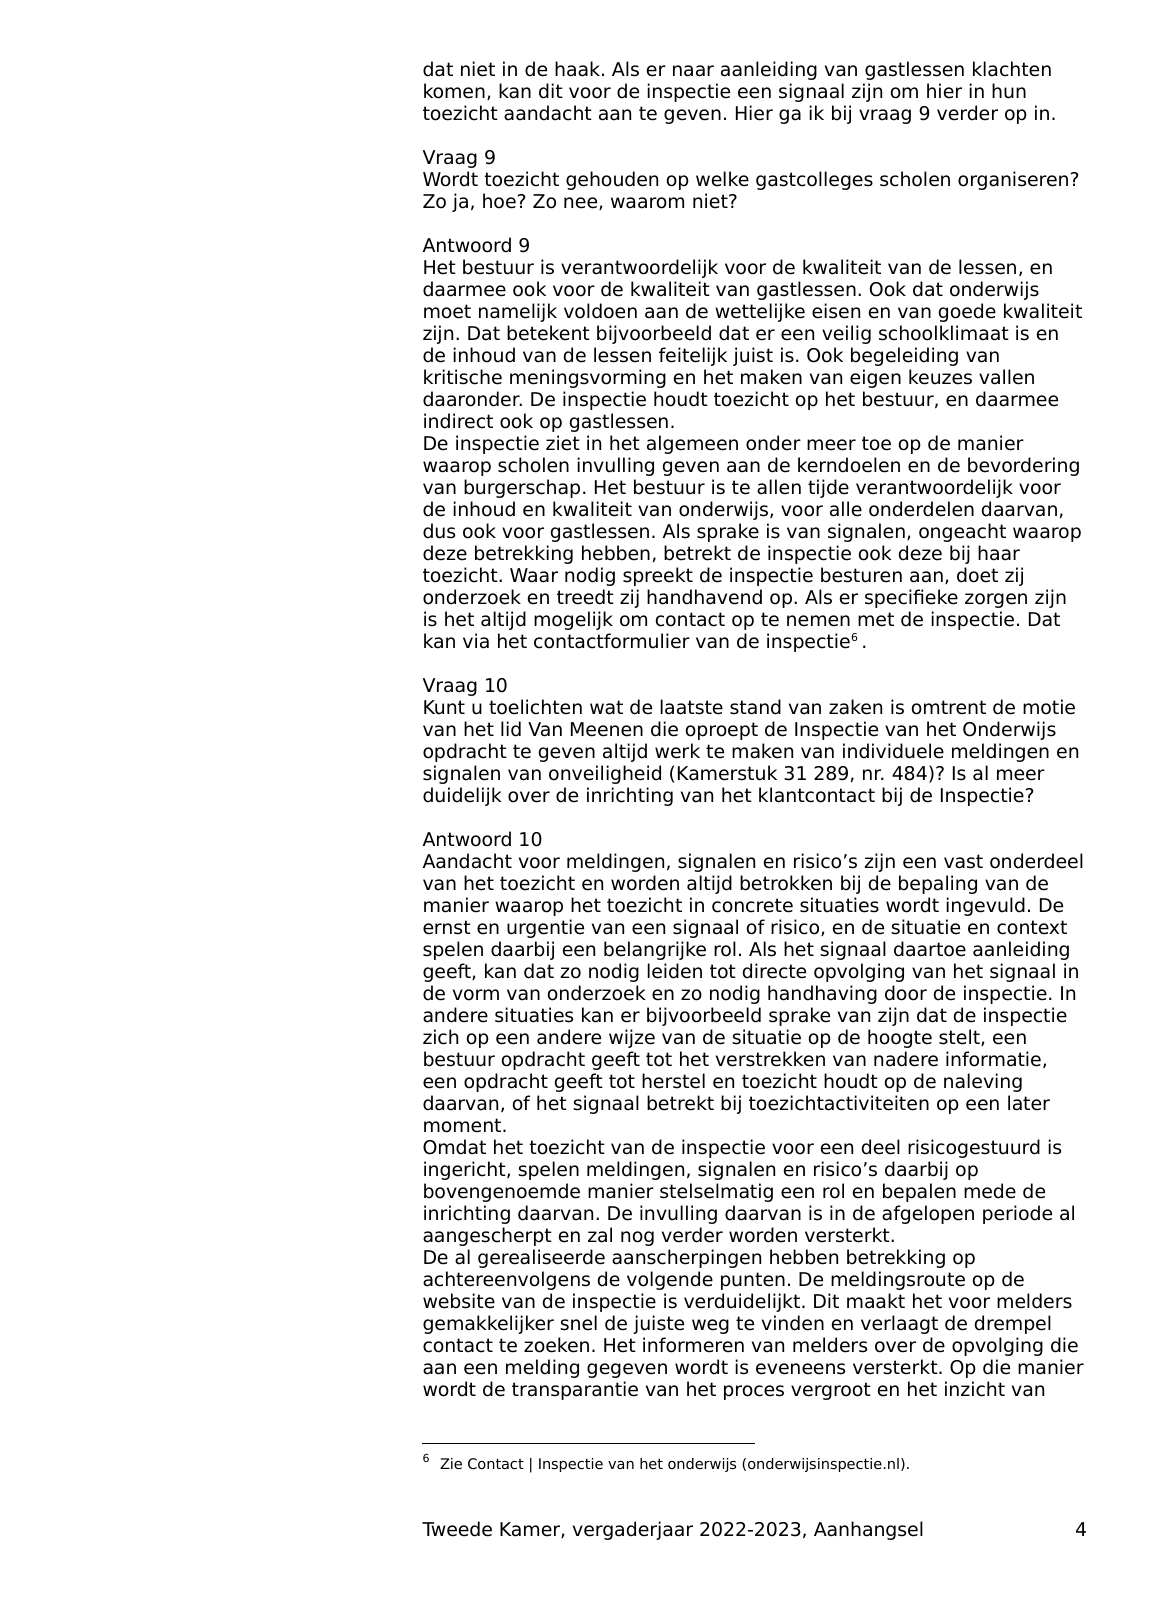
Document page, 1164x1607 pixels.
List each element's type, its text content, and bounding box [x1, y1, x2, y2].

text Antwoord 9 [422, 235, 1087, 257]
text dat niet in de haak. Als er naar aanleiding van gastlessen klachten komen, kan dit voor de inspectie een signaal zijn om hier in hun toezicht aandacht aan te geven. Hier ga ik bij vraag 9 verder op in. [422, 59, 1087, 125]
text Aandacht voor meldingen, signalen en risico’s zijn een vast onderdeel van het toezicht en worden altijd betrokken bij de bepaling van de manier waarop het toezicht in concrete situaties wordt ingevuld. De ernst en urgentie van een signaal of risico, en de situatie en context spelen daarbij een belangrijke rol. Als het signaal daartoe aanleiding geeft, kan dat zo nodig leiden tot directe opvolging van het signaal in de vorm van onderzoek en zo nodig handhaving door de inspectie. In andere situaties kan er bijvoorbeeld sprake van zijn dat de inspectie zich op een andere wijze van de situatie op de hoogte stelt, een bestuur opdracht geeft tot het verstrekken van nadere informatie, een opdracht geeft tot herstel en toezicht houdt op de naleving daarvan, of het signaal betrekt bij toezichtactiviteiten op een later moment. [422, 851, 1087, 1137]
text Omdat het toezicht van de inspectie voor een deel risicogestuurd is ingericht, spelen meldingen, signalen en risico’s daarbij op bovengenoemde manier stelselmatig een rol en bepalen mede de inrichting daarvan. De invulling daarvan is in de afgelopen periode al aangescherpt en zal nog verder worden versterkt. [422, 1137, 1087, 1247]
text De inspectie ziet in het algemeen onder meer toe op de manier waarop scholen invulling geven aan de kerndoelen en de bevordering van burgerschap. Het bestuur is te allen tijde verantwoordelijk voor de inhoud en kwaliteit van onderwijs, voor alle onderdelen daarvan, dus ook voor gastlessen. Als sprake is van signalen, ongeacht waarop deze betrekking hebben, betrekt de inspectie ook deze bij haar toezicht. Waar nodig spreekt de inspectie besturen aan, doet zij onderzoek en treedt zij handhavend op. Als er specifieke zorgen zijn is het altijd mogelijk om contact op te nemen met de inspectie. Dat kan via het contactformulier van de inspectie. [422, 433, 1087, 653]
text Vraag 10 [422, 675, 1087, 697]
text Het bestuur is verantwoordelijk voor de kwaliteit van de lessen, en daarmee ook voor de kwaliteit van gastlessen. Ook dat onderwijs moet namelijk voldoen aan de wettelijke eisen en van goede kwaliteit zijn. Dat betekent bijvoorbeeld dat er een veilig schoolklimaat is en de inhoud van de lessen feitelijk juist is. Ook begeleiding van kritische meningsvorming en het maken van eigen keuzes vallen daaronder. De inspectie houdt toezicht op het bestuur, en daarmee indirect ook op gastlessen. [422, 257, 1087, 433]
text Zie Contact | Inspectie van het onderwijs (onderwijsinspectie.nl). [422, 1452, 1087, 1474]
text Wordt toezicht gehouden op welke gastcolleges scholen organiseren? Zo ja, hoe? Zo nee, waarom niet? [422, 169, 1087, 213]
text Antwoord 10 [422, 829, 1087, 851]
text De al gerealiseerde aanscherpingen hebben betrekking op achtereenvolgens de volgende punten. De meldingsroute op de website van de inspectie is verduidelijkt. Dit maakt het voor melders gemakkelijker snel de juiste weg te vinden en verlaagt de drempel contact te zoeken. Het informeren van melders over de opvolging die aan een melding gegeven wordt is eveneens versterkt. Op die manier wordt de transparantie van het proces vergroot en het inzicht van [422, 1247, 1087, 1401]
text Kunt u toelichten wat de laatste stand van zaken is omtrent de motie van het lid Van Meenen die oproept de Inspectie van het Onderwijs opdracht te geven altijd werk te maken van individuele meldingen en signalen van onveiligheid (Kamerstuk 31 289, nr. 484)? Is al meer duidelijk over de inrichting van het klantcontact bij de Inspectie? [422, 697, 1087, 807]
text Vraag 9 [422, 147, 1087, 169]
